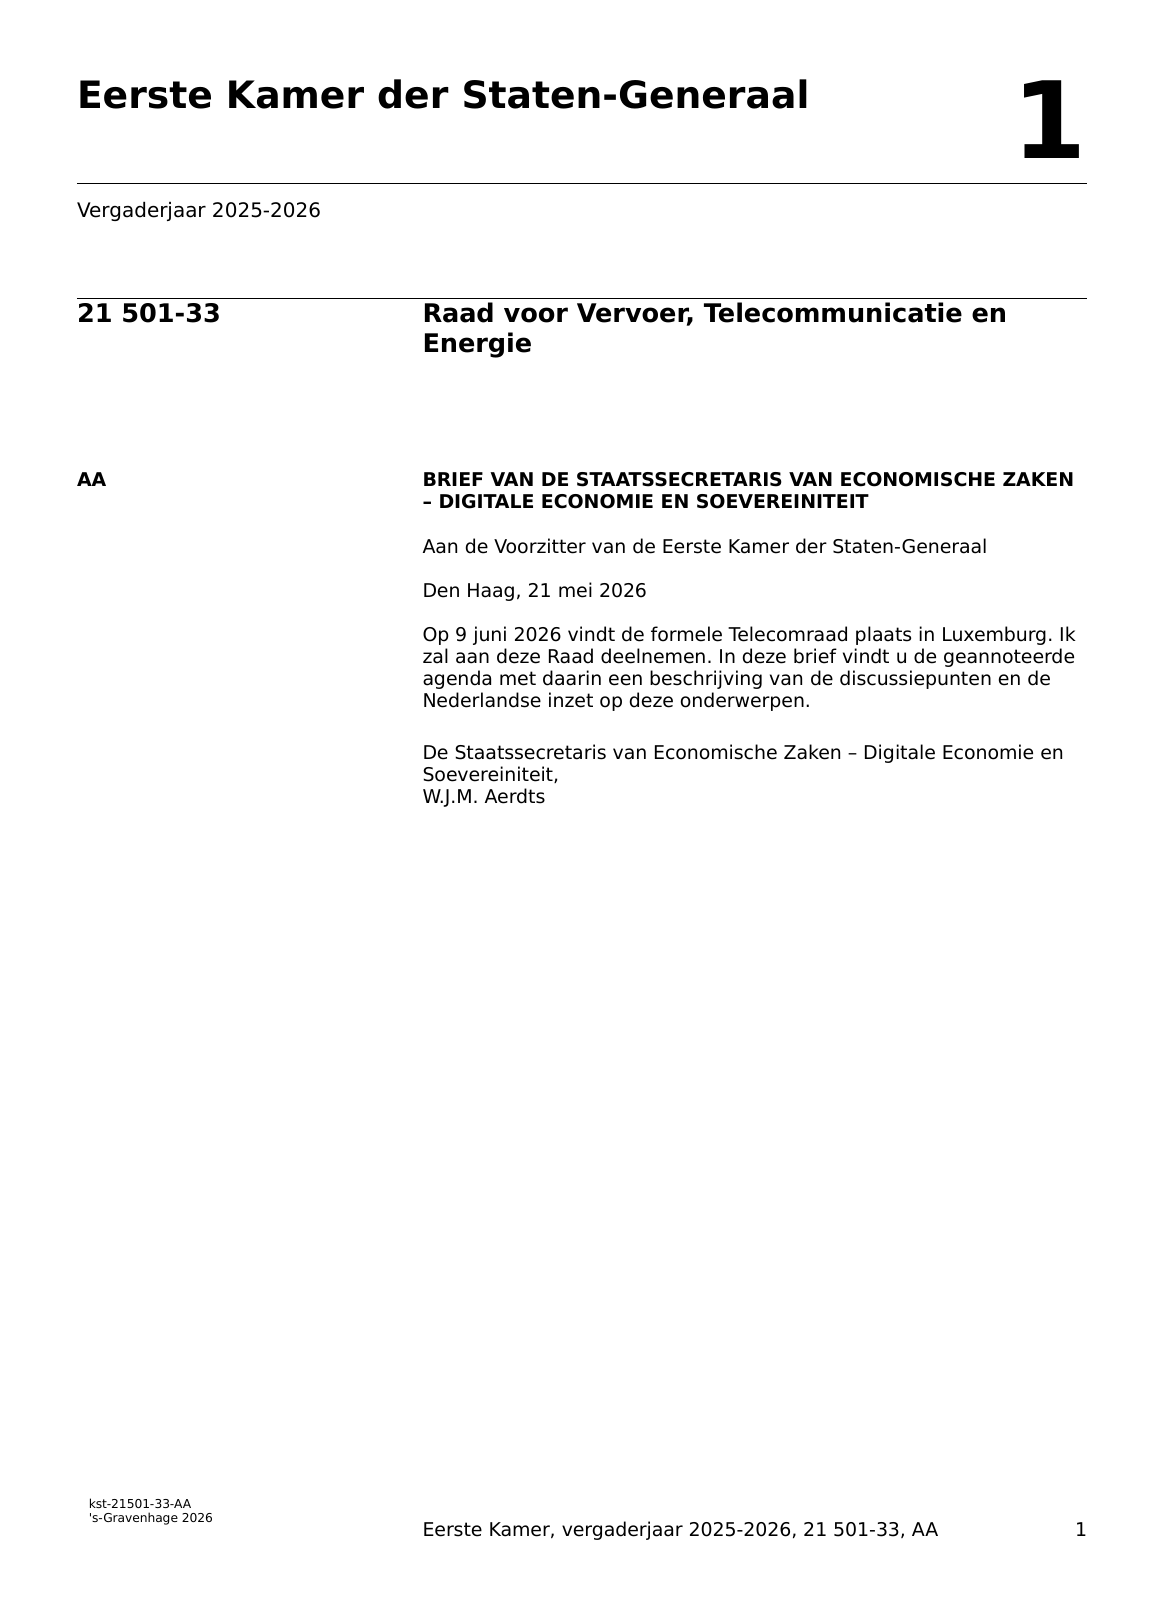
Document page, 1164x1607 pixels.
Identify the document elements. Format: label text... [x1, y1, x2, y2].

table_header 1 [886, 59, 1087, 183]
table_cell Vergaderjaar 2025-2026 [77, 184, 1087, 298]
table_header Eerste Kamer der Staten-Generaal [77, 59, 886, 183]
text De Staatssecretaris van Economische Zaken – Digitale Economie en Soevereiniteit, W.J.M. Aerdts [422, 742, 1087, 808]
subtitle AA BRIEF VAN DE STAATSSECRETARIS VAN ECONOMISCHE ZAKEN – DIGITALE ECONOMIE EN SOEVEREINITEIT [77, 469, 1087, 513]
text Aan de Voorzitter van de Eerste Kamer der Staten-Generaal [422, 536, 1087, 557]
subtitle 21 501-33 Raad voor Vervoer, Telecommunicatie en Energie [77, 299, 1087, 358]
text Den Haag, 21 mei 2026 [422, 580, 1087, 602]
text Op 9 juni 2026 vindt de formele Telecomraad plaats in Luxemburg. Ik zal aan deze Raad deelnemen. In deze brief vindt u de geannoteerde agenda met daarin een beschrijving van de discussiepunten en de Nederlandse inzet op deze onderwerpen. [422, 624, 1087, 712]
text 's-Gravenhage 2026 [88, 1511, 323, 1525]
text kst-21501-33-AA [88, 1497, 323, 1511]
